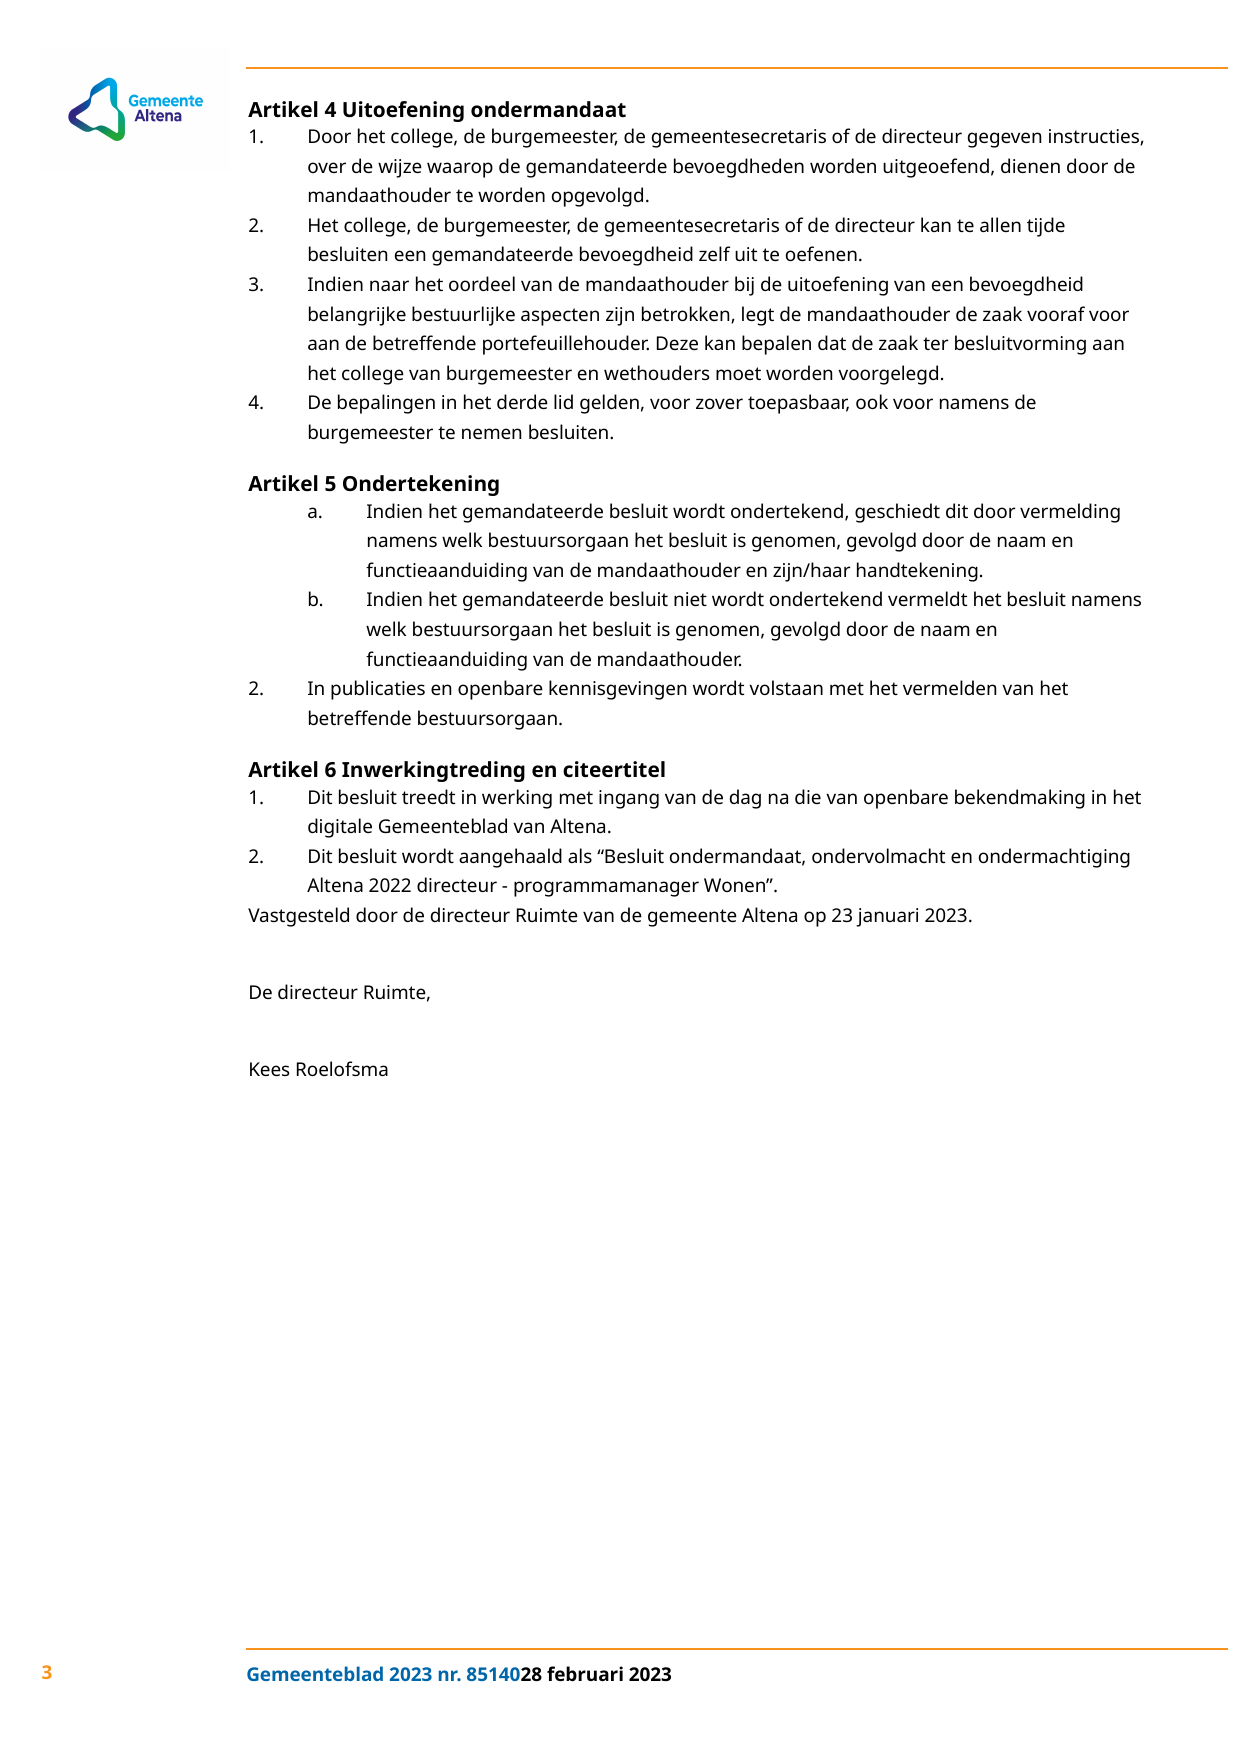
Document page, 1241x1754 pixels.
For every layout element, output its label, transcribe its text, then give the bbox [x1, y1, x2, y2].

text Artikel 6 Inwerkingtreding en citeertitel [248, 755, 1152, 784]
text Artikel 4 Uitoefening ondermandaat [248, 95, 1152, 123]
list Indien naar het oordeel van de mandaathouder bij de uitoefening van een bevoegdheid belangrijke bestuurlijke aspecten zijn betrokken, legt de mandaathouder de zaak vooraf voor aan de betreffende portefeuillehouder. Deze kan bepalen dat de zaak ter besluitvorming aan het college van burgemeester en wethouders moet worden voorgelegd. [248, 271, 1152, 386]
list Het college, de burgemeester, de gemeentesecretaris of de directeur kan te allen tijde besluiten een gemandateerde bevoegdheid zelf uit te oefenen. [248, 212, 1152, 267]
text Kees Roelofsma [248, 1057, 1152, 1082]
list In publicaties en openbare kennisgevingen wordt volstaan met het vermelden van het betreffende bestuursorgaan. [248, 675, 1152, 731]
text Vastgesteld door de directeur Ruimte van de gemeente Altena op 23 januari 2023. [248, 902, 1152, 928]
list Indien het gemandateerde besluit niet wordt ondertekend vermeldt het besluit namens welk bestuursorgaan het besluit is genomen, gevolgd door de naam en functieaanduiding van de mandaathouder. [307, 587, 1152, 672]
text De directeur Ruimte, [248, 979, 1152, 1005]
text Artikel 5 Ondertekening [248, 469, 1152, 498]
list Door het college, de burgemeester, de gemeentesecretaris of de directeur gegeven instructies, over de wijze waarop de gemandateerde bevoegdheden worden uitgeoefend, dienen door de mandaathouder te worden opgevolgd. [248, 123, 1152, 208]
list Dit besluit treedt in werking met ingang van de dag na die van openbare bekendmaking in het digitale Gemeenteblad van Altena. [248, 784, 1152, 839]
list Indien het gemandateerde besluit wordt ondertekend, geschiedt dit door vermelding namens welk bestuursorgaan het besluit is genomen, gevolgd door de naam en functieaanduiding van de mandaathouder en zijn/haar handtekening. [307, 498, 1152, 583]
picture [41, 47, 231, 172]
list Dit besluit wordt aangehaald als “Besluit ondermandaat, ondervolmacht en ondermachtiging Altena 2022 directeur - programmamanager Wonen”. [248, 843, 1152, 898]
list De bepalingen in het derde lid gelden, voor zover toepasbaar, ook voor namens de burgemeester te nemen besluiten. [248, 389, 1152, 445]
